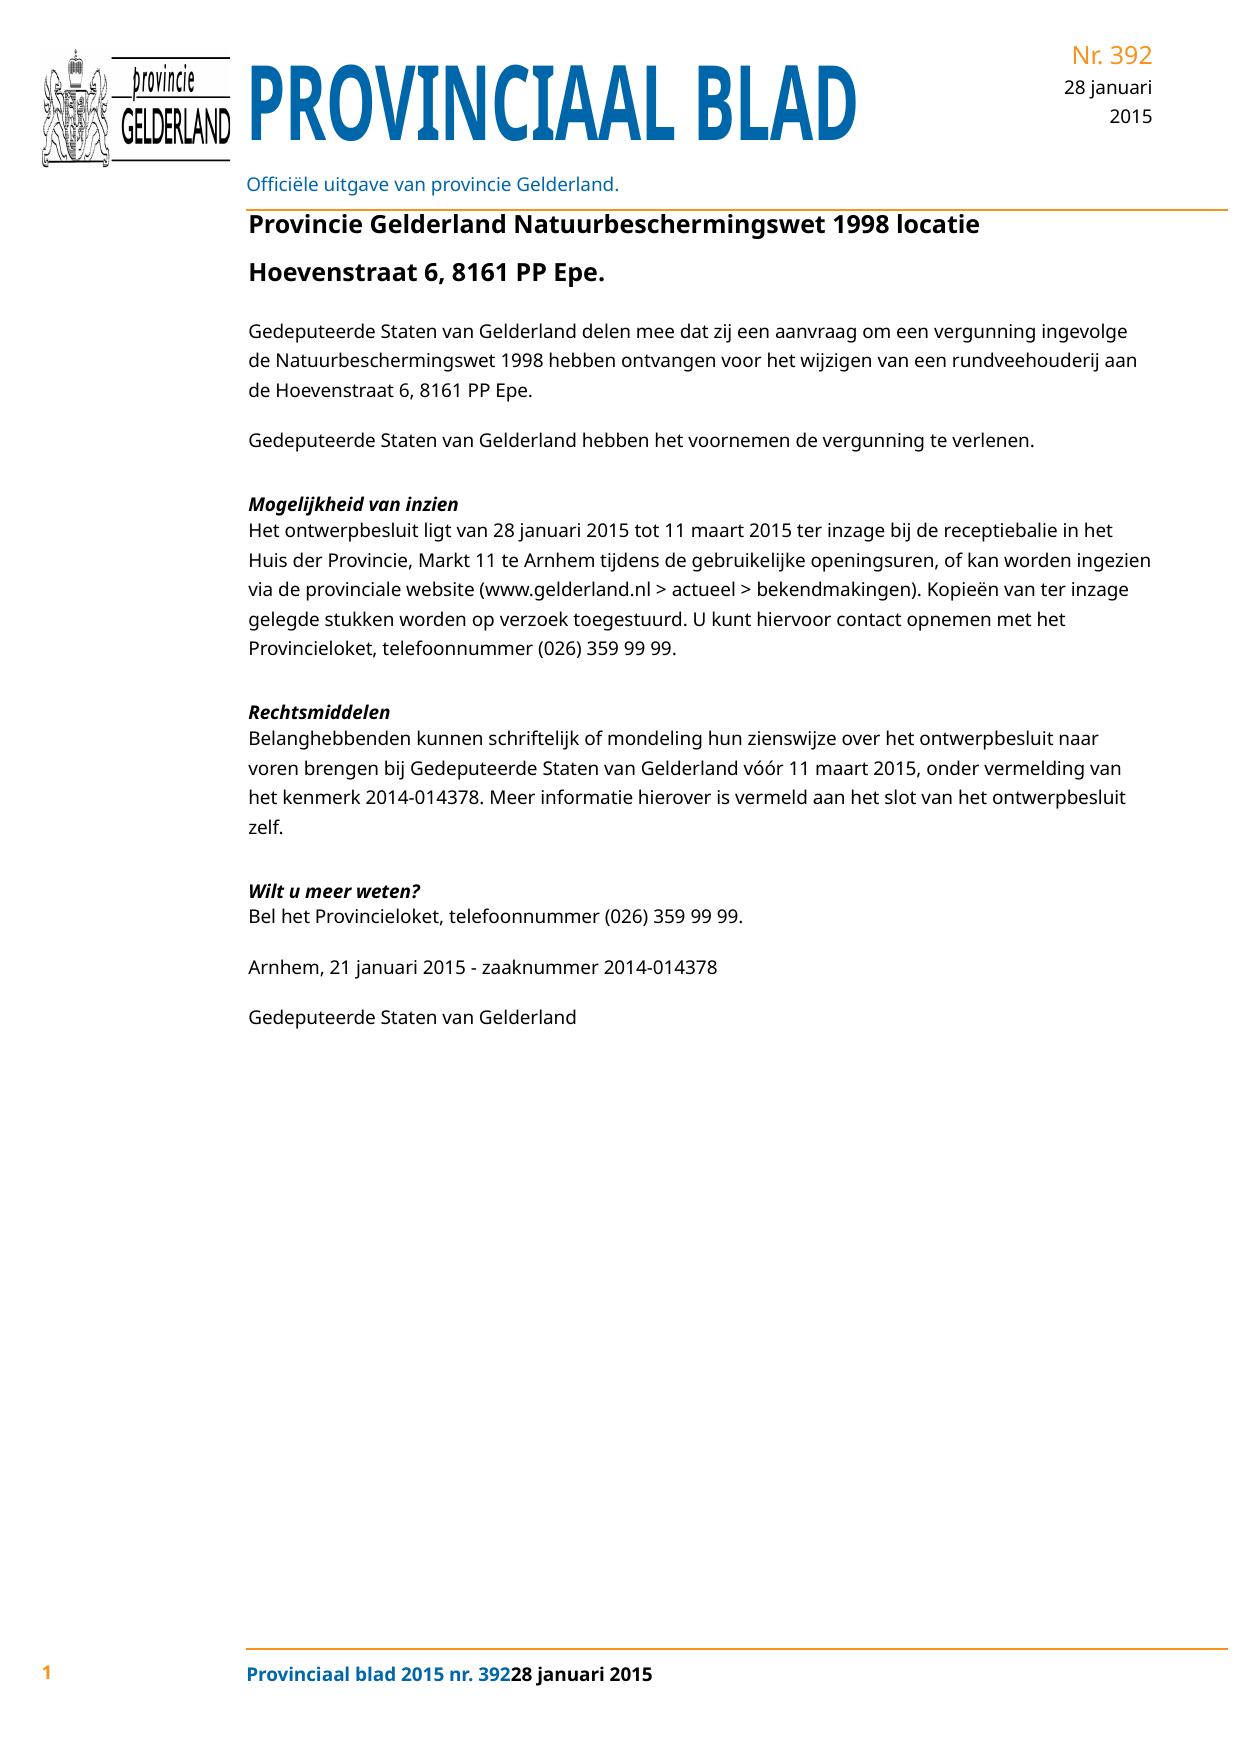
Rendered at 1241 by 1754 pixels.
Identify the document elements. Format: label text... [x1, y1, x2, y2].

text Gedeputeerde Staten van Gelderland delen mee dat zij een aanvraag om een vergunning ingevolge de Natuurbeschermingswet 1998 hebben ontvangen voor het wijzigen van een rundveehouderij aan de Hoevenstraat 6, 8161 PP Epe. [248, 318, 1152, 403]
text Belanghebbenden kunnen schriftelijk of mondeling hun zienswijze over het ontwerpbesluit naar voren brengen bij Gedeputeerde Staten van Gelderland vóór 11 maart 2015, onder vermelding van het kenmerk 2014-014378. Meer informatie hierover is vermeld aan het slot van het ontwerpbesluit zelf. [248, 725, 1152, 840]
text Het ontwerpbesluit ligt van 28 januari 2015 tot 11 maart 2015 ter inzage bij de receptiebalie in het Huis der Provincie, Markt 11 te Arnhem tijdens de gebruikelijke openingsuren, of kan worden ingezien via de provinciale website (www.gelderland.nl > actueel > bekendmakingen). Kopieën van ter inzage gelegde stukken worden op verzoek toegestuurd. U kunt hiervoor contact opnemen met het Provincieloket, telefoonnummer (026) 359 99 99. [248, 517, 1152, 661]
text Wilt u meer weten? [248, 878, 1152, 904]
text Mogelijkheid van inzien [248, 491, 1152, 517]
text Arnhem, 21 januari 2015 - zaaknummer 2014-014378 [248, 954, 1152, 980]
text Provincie Gelderland Natuurbeschermingswet 1998 locatie Hoevenstraat 6, 8161 PP Epe. [248, 211, 1152, 288]
picture [41, 47, 231, 172]
text Rechtsmiddelen [248, 699, 1152, 725]
text Bel het Provincieloket, telefoonnummer (026) 359 99 99. [248, 904, 1152, 929]
text Gedeputeerde Staten van Gelderland [248, 1004, 1152, 1030]
text Gedeputeerde Staten van Gelderland hebben het voornemen de vergunning te verlenen. [248, 427, 1152, 453]
